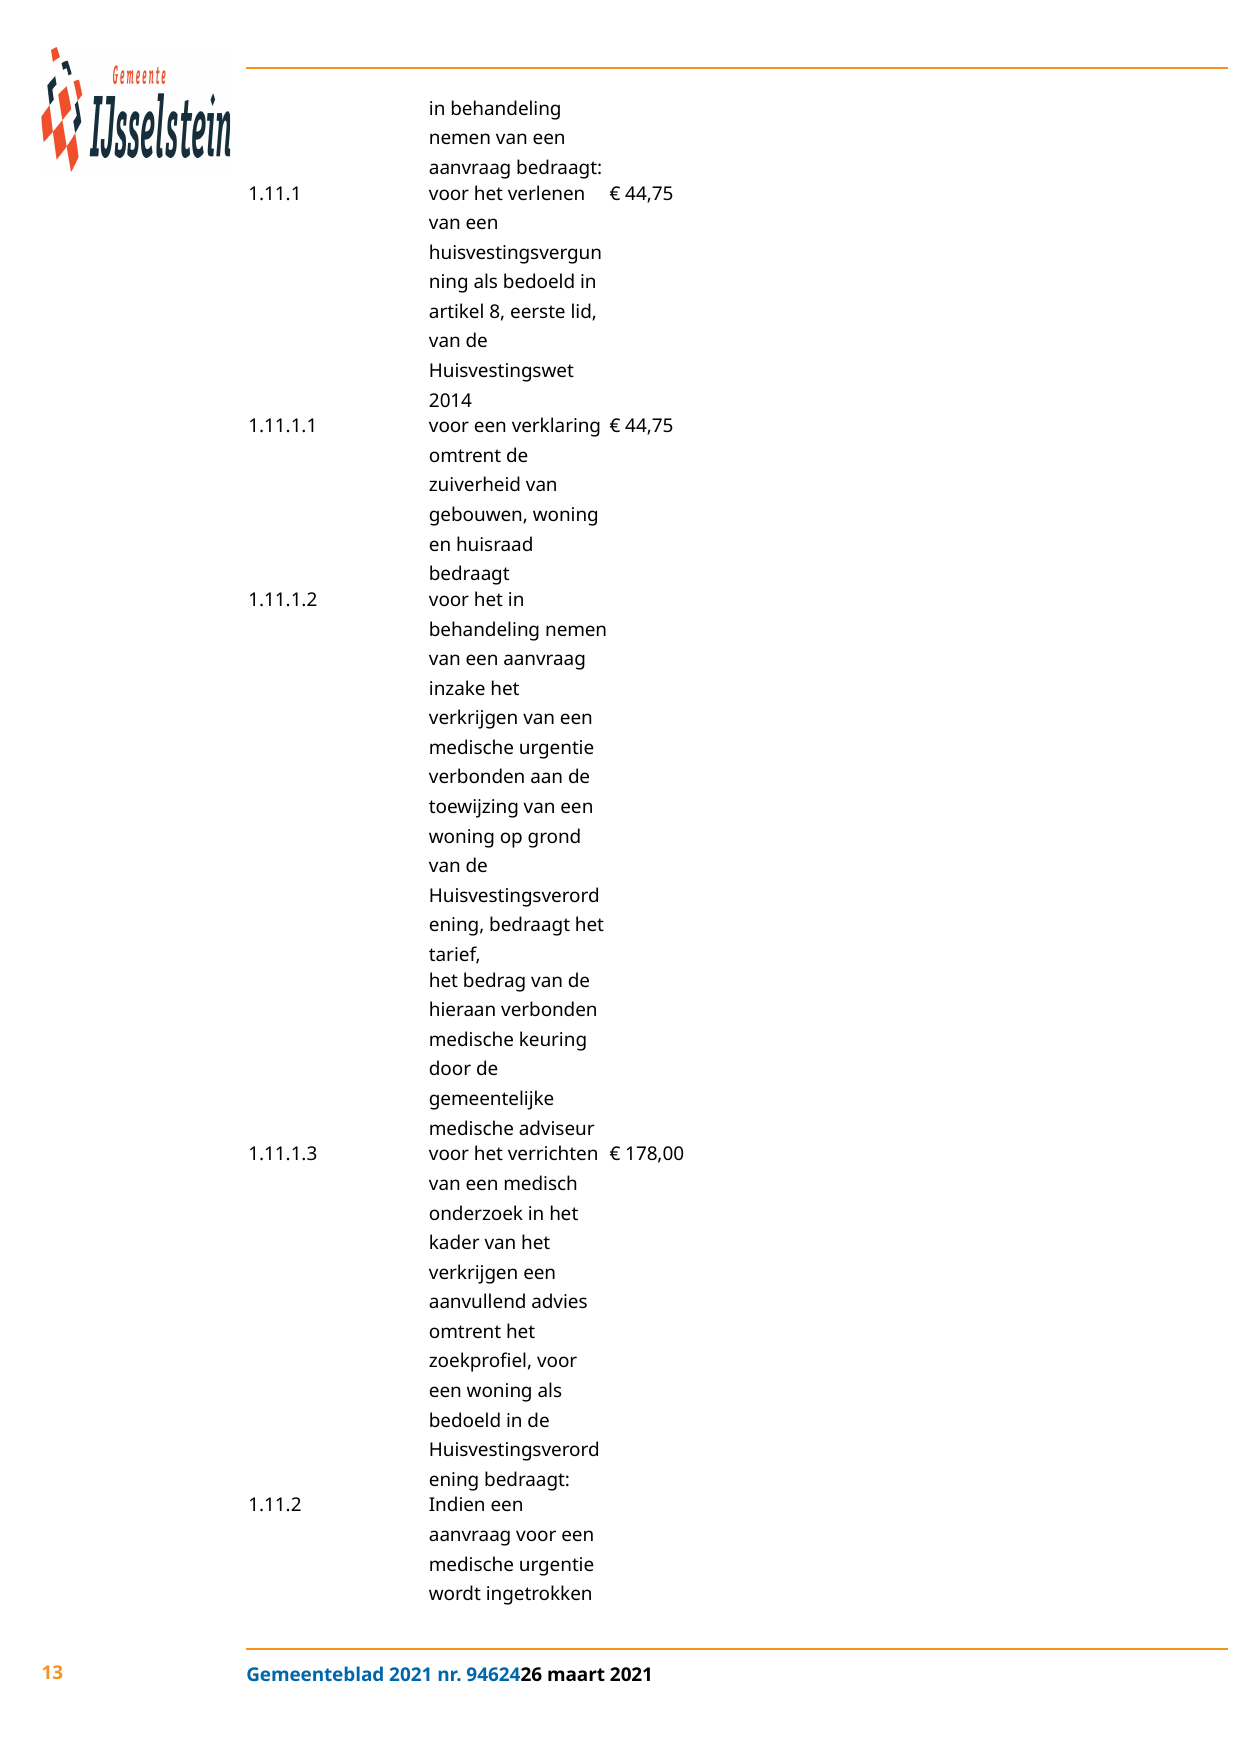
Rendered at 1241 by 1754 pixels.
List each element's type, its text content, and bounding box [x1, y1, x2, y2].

table_cell € 44,75 [609, 180, 790, 412]
table_cell [609, 586, 790, 967]
table_cell 1.11.2 [248, 1492, 429, 1606]
table_cell voor een verklaring omtrent de zuiverheid van gebouwen, woning en huisraad bedraagt [429, 413, 609, 586]
table_cell het bedrag van de hieraan verbonden medische keuring door de gemeentelijke medische adviseur [429, 967, 609, 1141]
table_cell 1.11.1.2 [248, 586, 429, 967]
table_cell [609, 1492, 790, 1606]
picture [41, 47, 231, 172]
table_cell [248, 967, 429, 1141]
table_cell Indien een aanvraag voor een medische urgentie wordt ingetrokken [429, 1492, 609, 1606]
table_cell [609, 967, 790, 1141]
table_cell [609, 95, 790, 180]
table_cell voor het in behandeling nemen van een aanvraag inzake het verkrijgen van een medische urgentie verbonden aan de toewijzing van een woning op grond van de Huisvestingsverordening, bedraagt het tarief, [429, 586, 609, 967]
table_cell in behandeling nemen van een aanvraag bedraagt: [429, 95, 609, 180]
table_cell € 44,75 [609, 413, 790, 586]
table_cell 1.11.1.3 [248, 1141, 429, 1492]
table_cell € 178,00 [609, 1141, 790, 1492]
table_cell 1.11.1 [248, 180, 429, 412]
table_cell 1.11.1.1 [248, 413, 429, 586]
table_cell [248, 95, 429, 180]
table_cell voor het verlenen van een huisvestingsvergunning als bedoeld in artikel 8, eerste lid, van de Huisvestingswet 2014 [429, 180, 609, 412]
table_cell voor het verrichten van een medisch onderzoek in het kader van het verkrijgen een aanvullend advies omtrent het zoekprofiel, voor een woning als bedoeld in de Huisvestingsverordening bedraagt: [429, 1141, 609, 1492]
